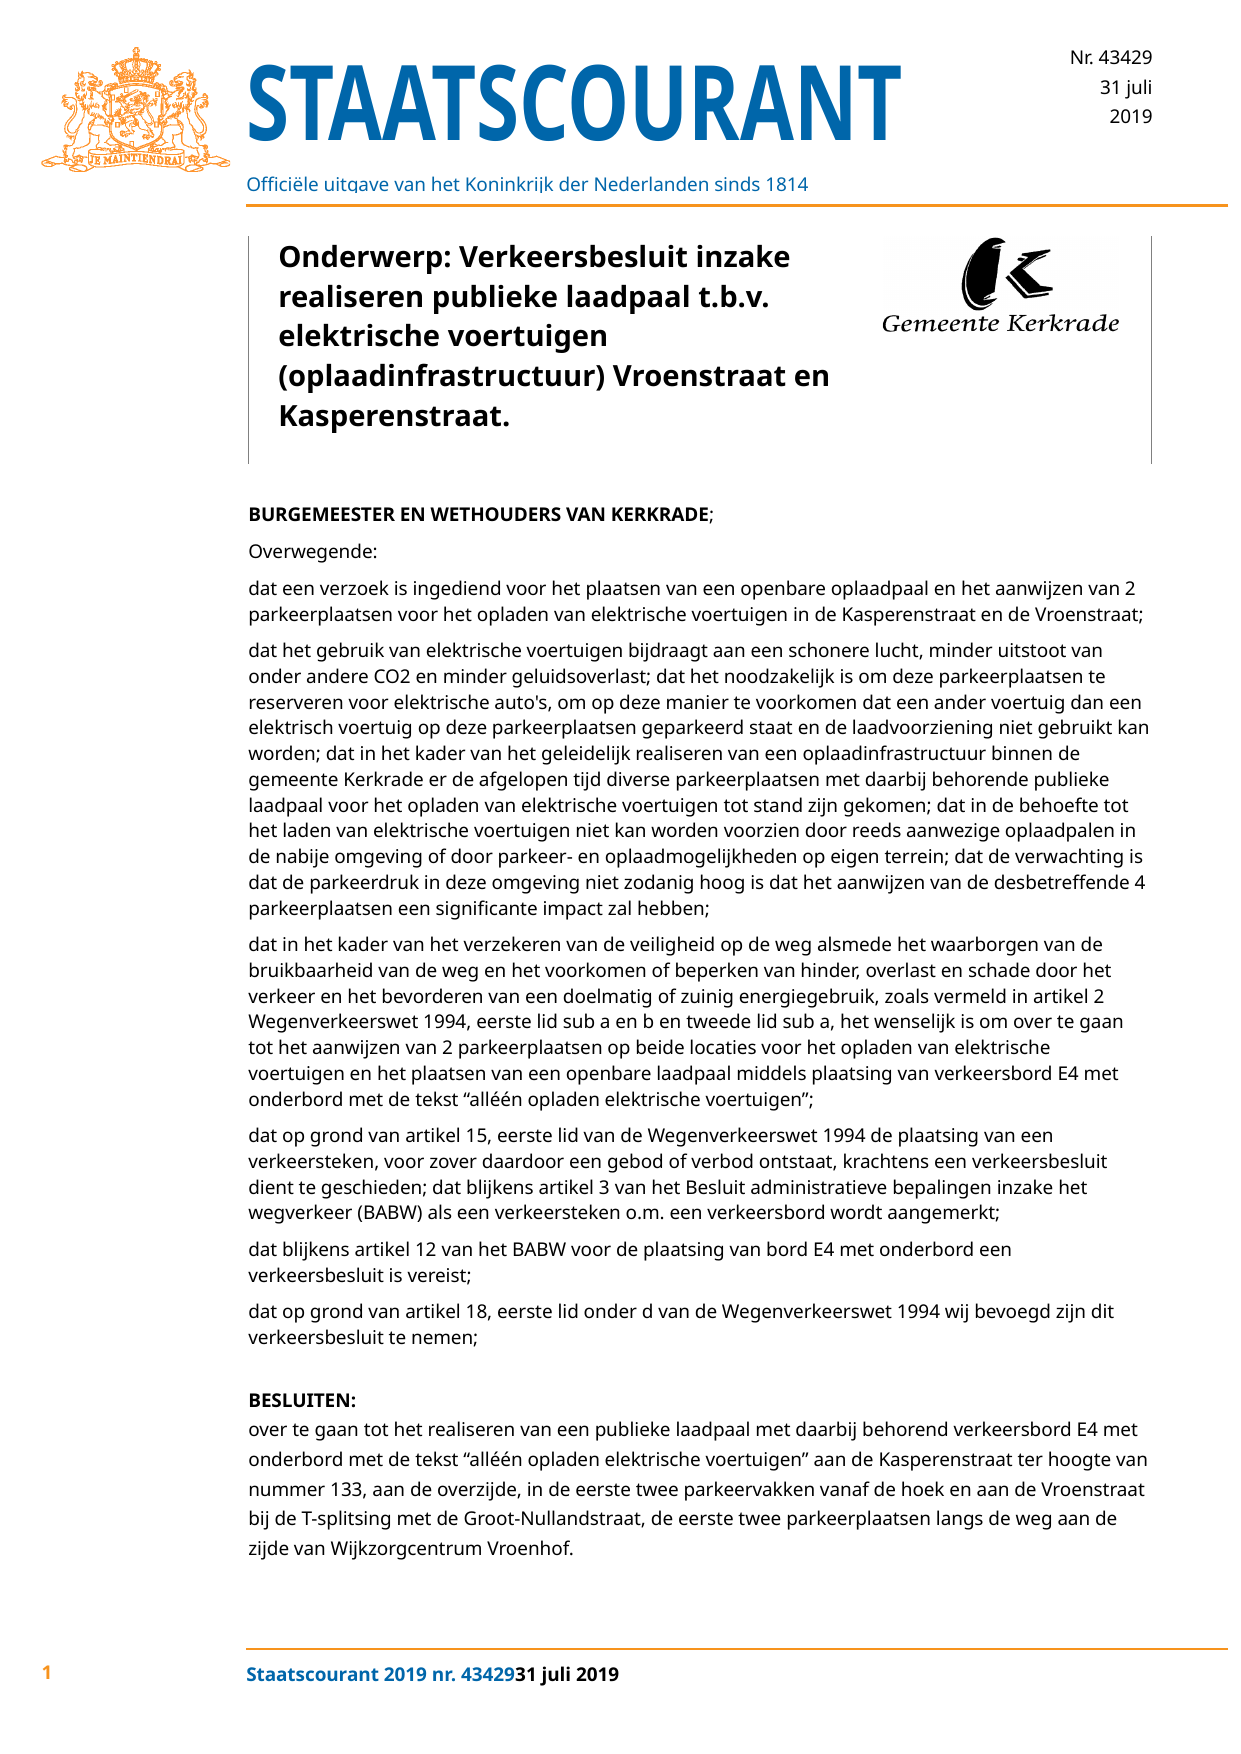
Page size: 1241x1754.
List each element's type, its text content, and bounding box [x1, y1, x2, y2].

text dat het gebruik van elektrische voertuigen bijdraagt aan een schonere lucht, minder uitstoot van onder andere CO2 en minder geluidsoverlast; dat het noodzakelijk is om deze parkeerplaatsen te reserveren voor elektrische auto's, om op deze manier te voorkomen dat een ander voertuig dan een elektrisch voertuig op deze parkeerplaatsen geparkeerd staat en de laadvoorziening niet gebruikt kan worden; dat in het kader van het geleidelijk realiseren van een oplaadinfrastructuur binnen de gemeente Kerkrade er de afgelopen tijd diverse parkeerplaatsen met daarbij behorende publieke laadpaal voor het opladen van elektrische voertuigen tot stand zijn gekomen; dat in de behoefte tot het laden van elektrische voertuigen niet kan worden voorzien door reeds aanwezige oplaadpalen in de nabije omgeving of door parkeer- en oplaadmogelijkheden op eigen terrein; dat de verwachting is dat de parkeerdruk in deze omgeving niet zodanig hoog is dat het aanwijzen van de desbetreffende 4 parkeerplaatsen een significante impact zal hebben; [248, 637, 1152, 920]
text over te gaan tot het realiseren van een publieke laadpaal met daarbij behorend verkeersbord E4 met onderbord met de tekst “alléén opladen elektrische voertuigen” aan de Kasperenstraat ter hoogte van nummer 133, aan de overzijde, in de eerste twee parkeervakken vanaf de hoek en aan de Vroenstraat bij de T-splitsing met de Groot-Nullandstraat, de eerste twee parkeerplaatsen langs de weg aan de zijde van Wijkzorgcentrum Vroenhof. [248, 1417, 1152, 1561]
picture [882, 236, 1119, 332]
text dat blijkens artikel 12 van het BABW voor de plaatsing van bord E4 met onderbord een verkeersbesluit is vereist; [248, 1236, 1152, 1288]
text dat in het kader van het verzekeren van de veiligheid op de weg alsmede het waarborgen van de bruikbaarheid van de weg en het voorkomen of beperken van hinder, overlast en schade door het verkeer en het bevorderen van een doelmatig of zuinig energiegebruik, zoals vermeld in artikel 2 Wegenverkeerswet 1994, eerste lid sub a en b en tweede lid sub a, het wenselijk is om over te gaan tot het aanwijzen van 2 parkeerplaatsen op beide locaties voor het opladen van elektrische voertuigen en het plaatsen van een openbare laadpaal middels plaatsing van verkeersbord E4 met onderbord met de tekst “alléén opladen elektrische voertuigen”; [248, 931, 1152, 1111]
table_header Onderwerp: Verkeersbesluit inzake realiseren publieke laadpaal t.b.v. elektrische voertuigen (oplaadinfrastructuur) Vroenstraat en Kasperenstraat. [249, 236, 850, 464]
text BURGEMEESTER EN WETHOUDERS VAN KERKRADE; [248, 502, 1152, 527]
table_header [850, 236, 1151, 464]
text dat op grond van artikel 15, eerste lid van de Wegenverkeerswet 1994 de plaatsing van een verkeersteken, voor zover daardoor een gebod of verbod ontstaat, krachtens een verkeersbesluit dient te geschieden; dat blijkens artikel 3 van het Besluit administratieve bepalingen inzake het wegverkeer (BABW) als een verkeersteken o.m. een verkeersbord wordt aangemerkt; [248, 1122, 1152, 1225]
text Overwegende: [248, 538, 1152, 564]
text dat op grond van artikel 18, eerste lid onder d van de Wegenverkeerswet 1994 wij bevoegd zijn dit verkeersbesluit te nemen; [248, 1299, 1152, 1350]
text BESLUITEN: [248, 1387, 1152, 1413]
text dat een verzoek is ingediend voor het plaatsen van een openbare oplaadpaal en het aanwijzen van 2 parkeerplaatsen voor het opladen van elektrische voertuigen in de Kasperenstraat en de Vroenstraat; [248, 575, 1152, 626]
picture [41, 47, 231, 172]
